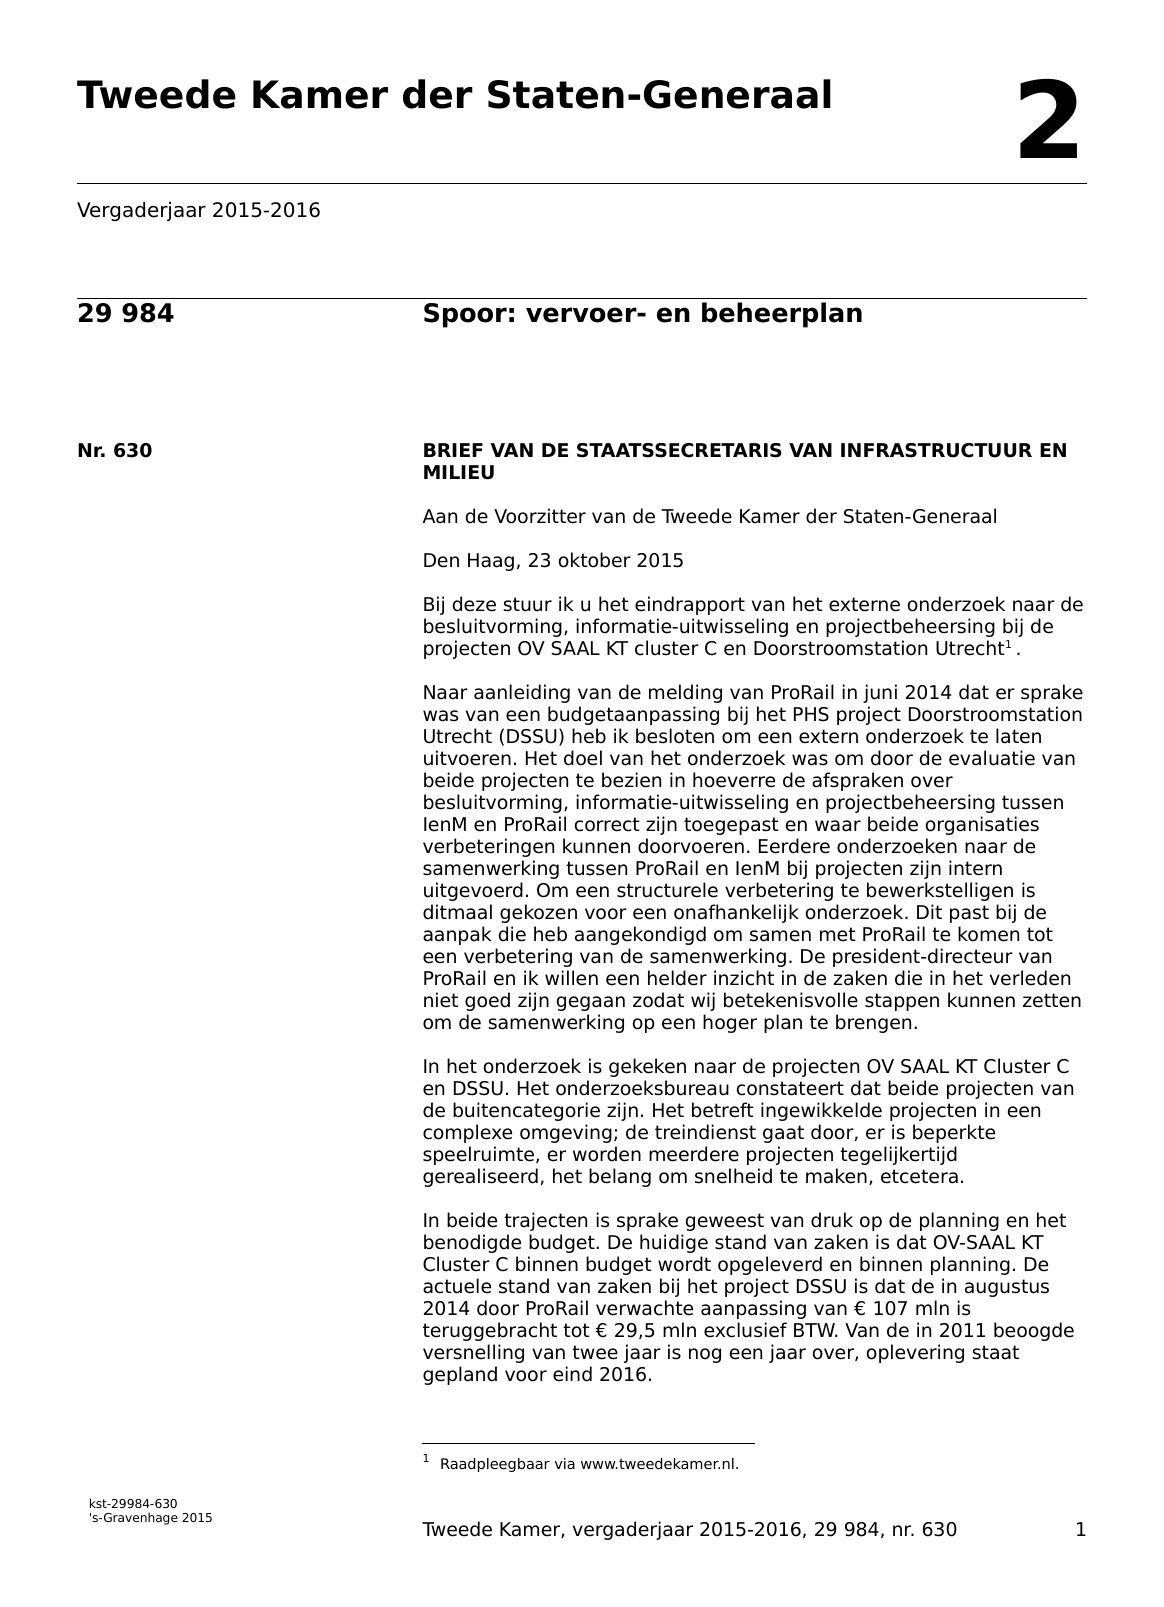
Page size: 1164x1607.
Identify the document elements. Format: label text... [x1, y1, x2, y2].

text Naar aanleiding van de melding van ProRail in juni 2014 dat er sprake was van een budgetaanpassing bij het PHS project Doorstroomstation Utrecht (DSSU) heb ik besloten om een extern onderzoek te laten uitvoeren. Het doel van het onderzoek was om door de evaluatie van beide projecten te bezien in hoeverre de afspraken over besluitvorming, informatie-uitwisseling en projectbeheersing tussen IenM en ProRail correct zijn toegepast en waar beide organisaties verbeteringen kunnen doorvoeren. Eerdere onderzoeken naar de samenwerking tussen ProRail en IenM bij projecten zijn intern uitgevoerd. Om een structurele verbetering te bewerkstelligen is ditmaal gekozen voor een onafhankelijk onderzoek. Dit past bij de aanpak die heb aangekondigd om samen met ProRail te komen tot een verbetering van de samenwerking. De president-directeur van ProRail en ik willen een helder inzicht in de zaken die in het verleden niet goed zijn gegaan zodat wij betekenisvolle stappen kunnen zetten om de samenwerking op een hoger plan te brengen. [422, 682, 1087, 1034]
text kst-29984-630 [88, 1497, 323, 1511]
text Bij deze stuur ik u het eindrapport van het externe onderzoek naar de besluitvorming, informatie-uitwisseling en projectbeheersing bij de projecten OV SAAL KT cluster C en Doorstroomstation Utrecht. [422, 594, 1087, 660]
table_header 2 [886, 59, 1087, 183]
table_cell Vergaderjaar 2015-2016 [77, 184, 1087, 298]
subtitle 29 984 Spoor: vervoer- en beheerplan [77, 299, 1087, 329]
subtitle Nr. 630 BRIEF VAN DE STAATSSECRETARIS VAN INFRASTRUCTUUR EN MILIEU [77, 440, 1087, 484]
table_header Tweede Kamer der Staten-Generaal [77, 59, 886, 183]
text 's-Gravenhage 2015 [88, 1511, 323, 1525]
text In het onderzoek is gekeken naar de projecten OV SAAL KT Cluster C en DSSU. Het onderzoeksbureau constateert dat beide projecten van de buitencategorie zijn. Het betreft ingewikkelde projecten in een complexe omgeving; de treindienst gaat door, er is beperkte speelruimte, er worden meerdere projecten tegelijkertijd gerealiseerd, het belang om snelheid te maken, etcetera. [422, 1056, 1087, 1188]
text In beide trajecten is sprake geweest van druk op de planning en het benodigde budget. De huidige stand van zaken is dat OV-SAAL KT Cluster C binnen budget wordt opgeleverd en binnen planning. De actuele stand van zaken bij het project DSSU is dat de in augustus 2014 door ProRail verwachte aanpassing van € 107 mln is teruggebracht tot € 29,5 mln exclusief BTW. Van de in 2011 beoogde versnelling van twee jaar is nog een jaar over, oplevering staat gepland voor eind 2016. [422, 1210, 1087, 1386]
text Den Haag, 23 oktober 2015 [422, 550, 1087, 572]
text Raadpleegbaar via www.tweedekamer.nl. [422, 1452, 1087, 1474]
text Aan de Voorzitter van de Tweede Kamer der Staten-Generaal [422, 506, 1087, 528]
